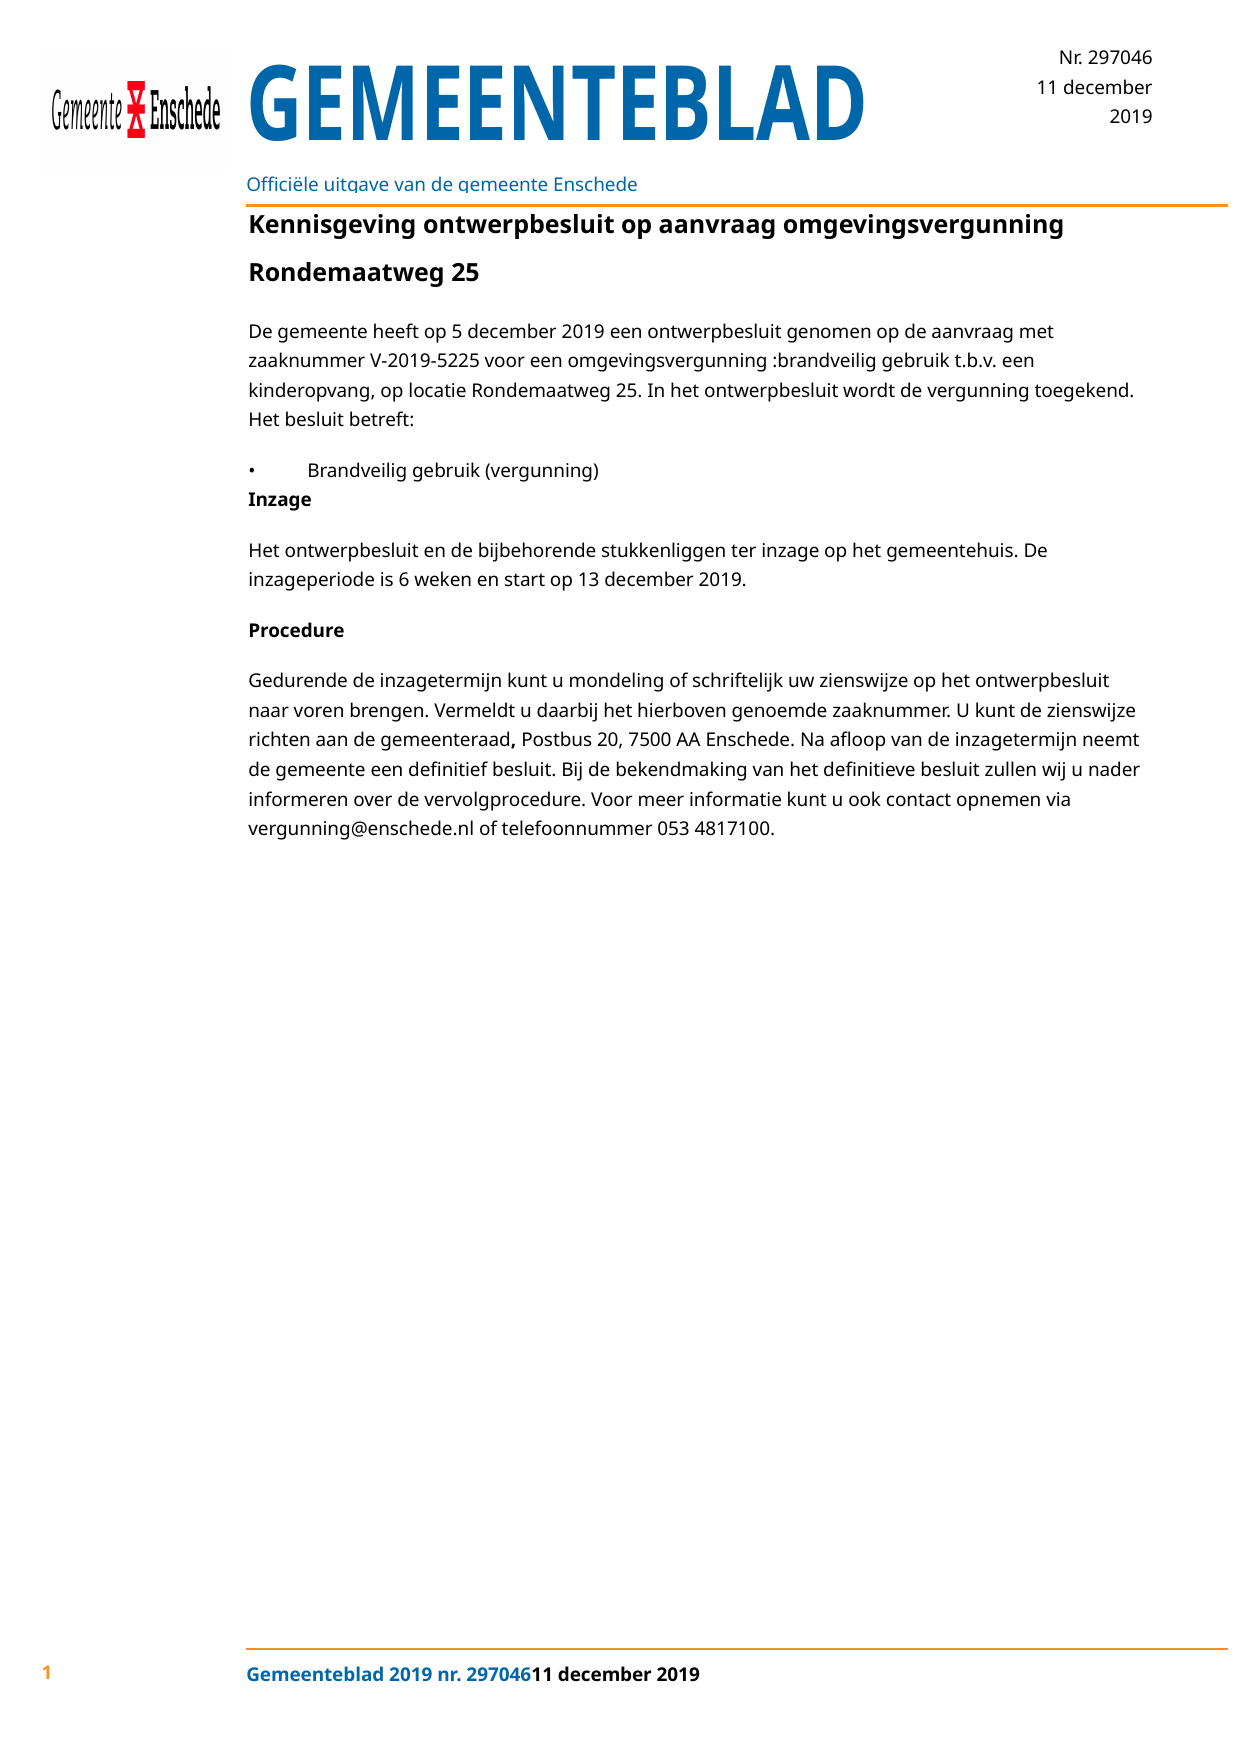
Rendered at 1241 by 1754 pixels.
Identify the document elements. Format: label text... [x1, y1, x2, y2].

text Kennisgeving ontwerpbesluit op aanvraag omgevingsvergunning Rondemaatweg 25 [248, 207, 1152, 288]
text Inzage [248, 487, 1152, 512]
text De gemeente heeft op 5 december 2019 een ontwerpbesluit genomen op de aanvraag met zaaknummer V-2019-5225 voor een omgevingsvergunning :brandveilig gebruik t.b.v. een kinderopvang, op locatie Rondemaatweg 25. In het ontwerpbesluit wordt de vergunning toegekend. Het besluit betreft: [248, 318, 1152, 432]
text Gedurende de inzagetermijn kunt u mondeling of schriftelijk uw zienswijze op het ontwerpbesluit naar voren brengen. Vermeldt u daarbij het hierboven genoemde zaaknummer. U kunt de zienswijze richten aan de gemeenteraad, Postbus 20, 7500 AA Enschede. Na afloop van de inzagetermijn neemt de gemeente een definitief besluit. Bij de bekendmaking van het definitieve besluit zullen wij u nader informeren over de vervolgprocedure. Voor meer informatie kunt u ook contact opnemen via vergunning@enschede.nl of telefoonnummer 053 4817100. [248, 667, 1152, 841]
text Procedure [248, 617, 1152, 643]
picture [41, 47, 231, 172]
text Het ontwerpbesluit en de bijbehorende stukkenliggen ter inzage op het gemeentehuis. De inzageperiode is 6 weken en start op 13 december 2019. [248, 537, 1152, 592]
list Brandveilig gebruik (vergunning) [248, 457, 1152, 483]
